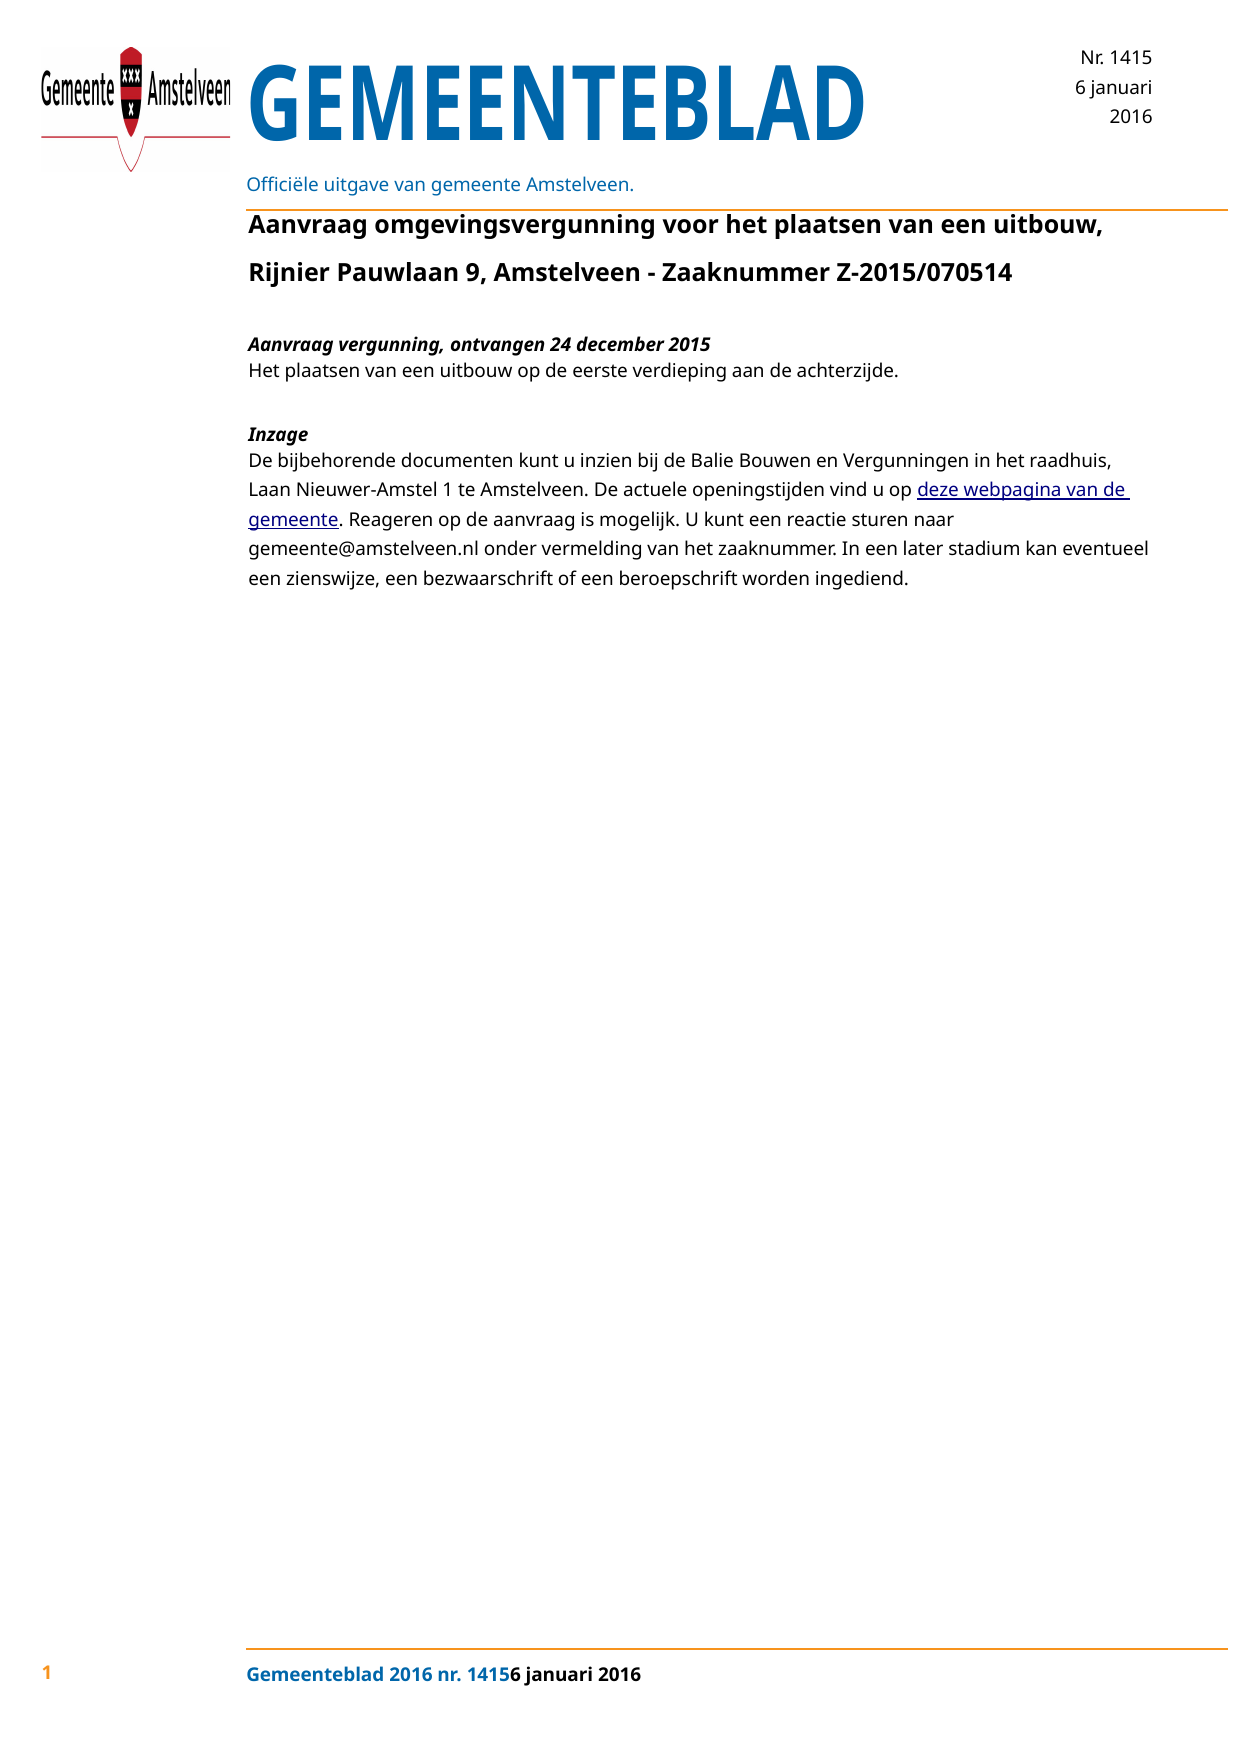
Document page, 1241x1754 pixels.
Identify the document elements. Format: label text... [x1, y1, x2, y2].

picture [41, 47, 231, 172]
text Aanvraag omgevingsvergunning voor het plaatsen van een uitbouw, Rijnier Pauwlaan 9, Amstelveen - Zaaknummer Z-2015/070514 [248, 211, 1152, 288]
text Het plaatsen van een uitbouw op de eerste verdieping aan de achterzijde. [248, 357, 1152, 383]
text Inzage [248, 421, 1152, 447]
text Aanvraag vergunning, ontvangen 24 december 2015 [248, 331, 1152, 357]
text De bijbehorende documenten kunt u inzien bij de Balie Bouwen en Vergunningen in het raadhuis, Laan Nieuwer-Amstel 1 te Amstelveen. De actuele openingstijden vind u op deze webpagina van de gemeente. Reageren op de aanvraag is mogelijk. U kunt een reactie sturen naar gemeente@amstelveen.nl onder vermelding van het zaaknummer. In een later stadium kan eventueel een zienswijze, een bezwaarschrift of een beroepschrift worden ingediend. [248, 447, 1152, 591]
